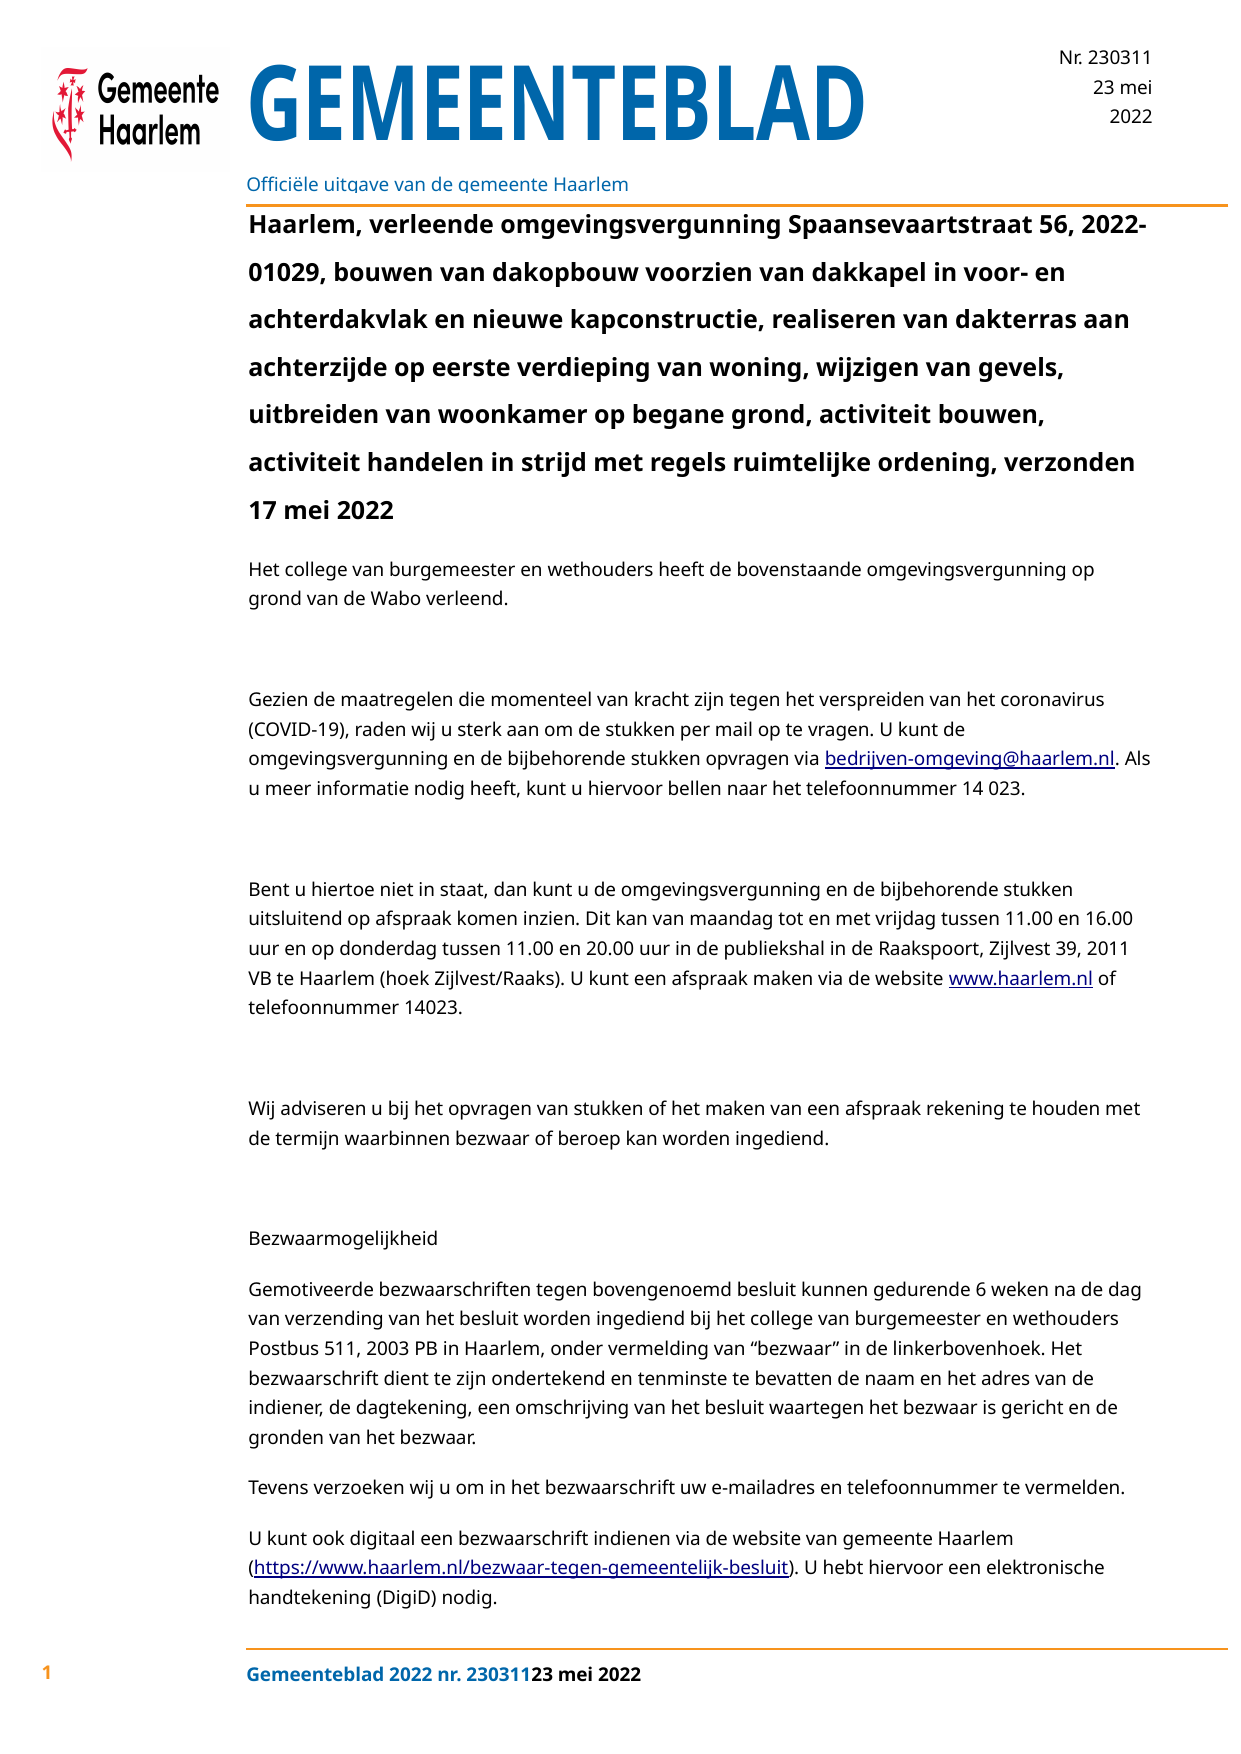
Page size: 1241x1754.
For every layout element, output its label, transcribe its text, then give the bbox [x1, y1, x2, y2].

text Bezwaarmogelijkheid [248, 1226, 1152, 1251]
text Gemotiveerde bezwaarschriften tegen bovengenoemd besluit kunnen gedurende 6 weken na de dag van verzending van het besluit worden ingediend bij het college van burgemeester en wethouders Postbus 511, 2003 PB in Haarlem, onder vermelding van “bezwaar” in de linkerbovenhoek. Het bezwaarschrift dient te zijn ondertekend en tenminste te bevatten de naam en het adres van de indiener, de dagtekening, een omschrijving van het besluit waartegen het bezwaar is gericht en de gronden van het bezwaar. [248, 1276, 1152, 1449]
picture [41, 47, 231, 172]
text Wij adviseren u bij het opvragen van stukken of het maken van een afspraak rekening te houden met de termijn waarbinnen bezwaar of beroep kan worden ingediend. [248, 1095, 1152, 1150]
text Gezien de maatregelen die momenteel van kracht zijn tegen het verspreiden van het coronavirus (COVID-19), raden wij u sterk aan om de stukken per mail op te vragen. U kunt de omgevingsvergunning en de bijbehorende stukken opvragen via bedrijven-omgeving@haarlem.nl. Als u meer informatie nodig heeft, kunt u hiervoor bellen naar het telefoonnummer 14 023. [248, 686, 1152, 801]
text Het college van burgemeester en wethouders heeft de bovenstaande omgevingsvergunning op grond van de Wabo verleend. [248, 556, 1152, 611]
text Haarlem, verleende omgevingsvergunning Spaansevaartstraat 56, 2022-01029, bouwen van dakopbouw voorzien van dakkapel in voor- en achterdakvlak en nieuwe kapconstructie, realiseren van dakterras aan achterzijde op eerste verdieping van woning, wijzigen van gevels, uitbreiden van woonkamer op begane grond, activiteit bouwen, activiteit handelen in strijd met regels ruimtelijke ordening, verzonden 17 mei 2022 [248, 207, 1152, 526]
text Tevens verzoeken wij u om in het bezwaarschrift uw e-mailadres en telefoonnummer te vermelden. [248, 1474, 1152, 1500]
text Bent u hiertoe niet in staat, dan kunt u de omgevingsvergunning en de bijbehorende stukken uitsluitend op afspraak komen inzien. Dit kan van maandag tot en met vrijdag tussen 11.00 en 16.00 uur en op donderdag tussen 11.00 en 20.00 uur in de publiekshal in de Raakspoort, Zijlvest 39, 2011 VB te Haarlem (hoek Zijlvest/Raaks). U kunt een afspraak maken via de website www.haarlem.nl of telefoonnummer 14023. [248, 876, 1152, 1020]
text U kunt ook digitaal een bezwaarschrift indienen via de website van gemeente Haarlem (https://www.haarlem.nl/bezwaar-tegen-gemeentelijk-besluit). U hebt hiervoor een elektronische handtekening (DigiD) nodig. [248, 1525, 1152, 1609]
